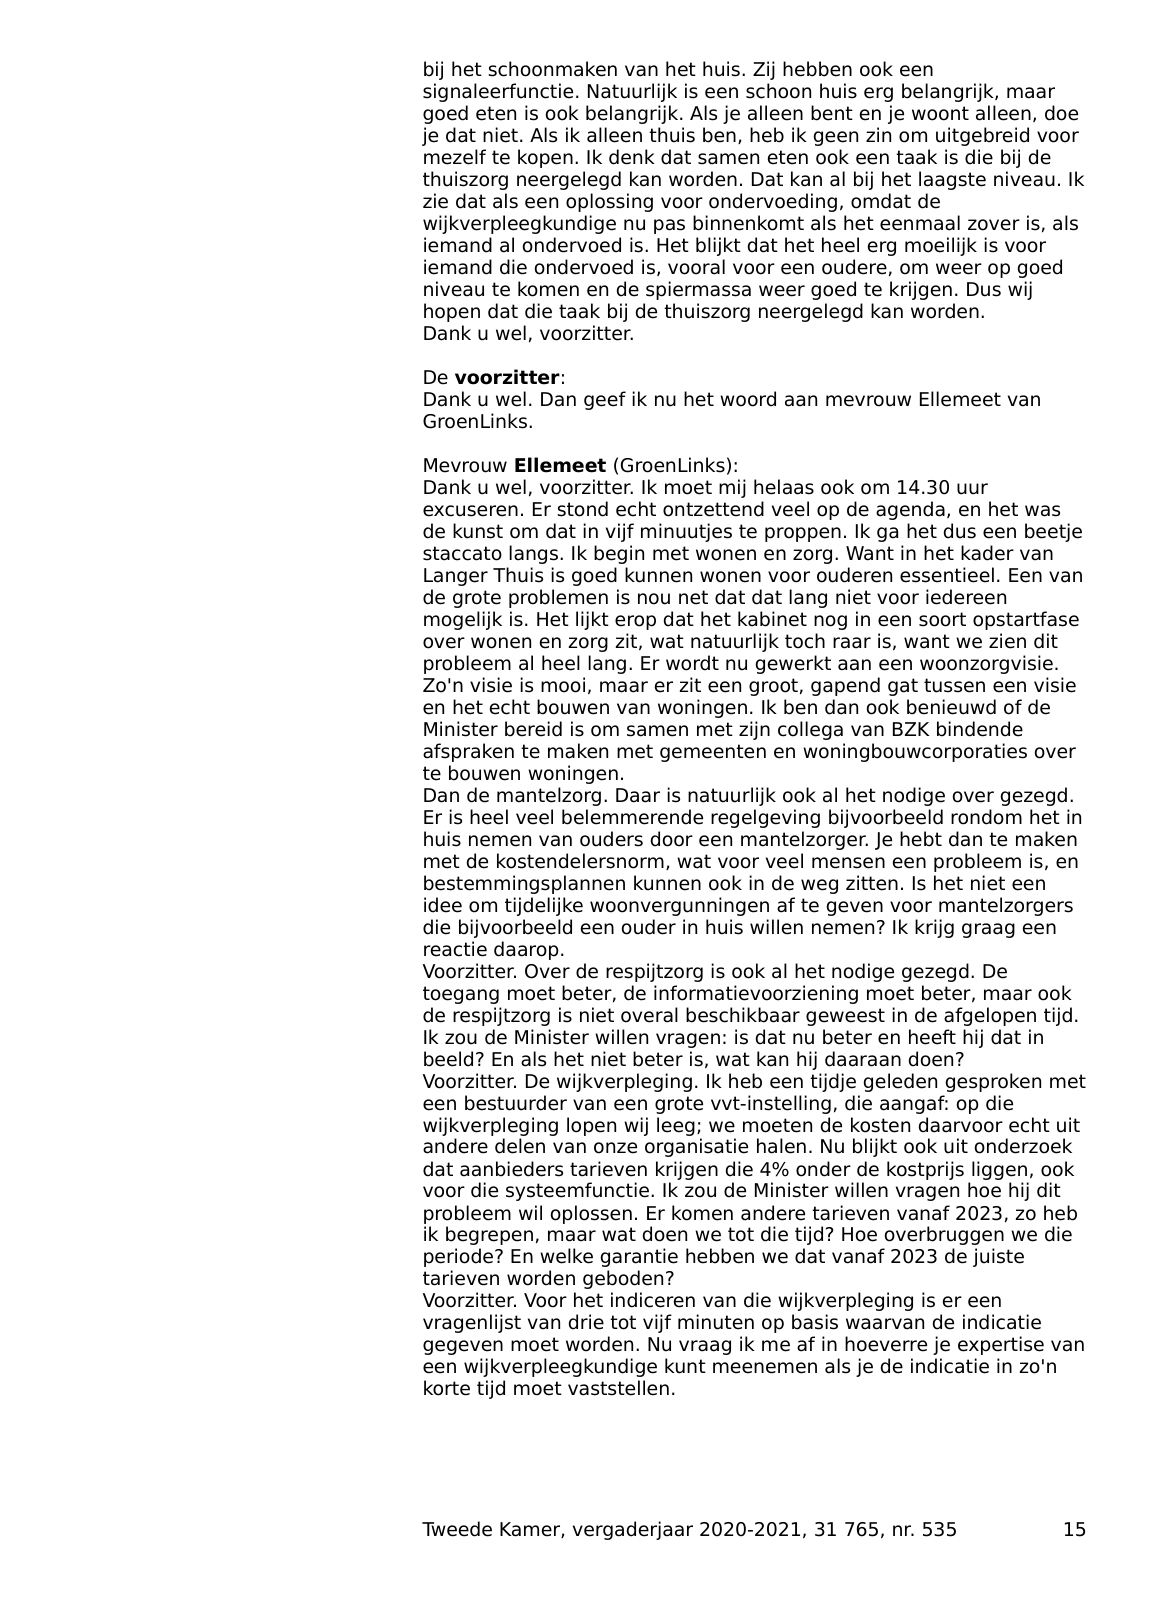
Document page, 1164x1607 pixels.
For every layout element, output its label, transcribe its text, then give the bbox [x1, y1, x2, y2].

text Voorzitter. De wijkverpleging. Ik heb een tijdje geleden gesproken met een bestuurder van een grote vvt-instelling, die aangaf: op die wijkverpleging lopen wij leeg; we moeten de kosten daarvoor echt uit andere delen van onze organisatie halen. Nu blijkt ook uit onderzoek dat aanbieders tarieven krijgen die 4% onder de kostprijs liggen, ook voor die systeemfunctie. Ik zou de Minister willen vragen hoe hij dit probleem wil oplossen. Er komen andere tarieven vanaf 2023, zo heb ik begrepen, maar wat doen we tot die tijd? Hoe overbruggen we die periode? En welke garantie hebben we dat vanaf 2023 de juiste tarieven worden geboden? [422, 1071, 1087, 1290]
text Dank u wel, voorzitter. [422, 323, 1087, 345]
text Voorzitter. Over de respijtzorg is ook al het nodige gezegd. De toegang moet beter, de informatievoorziening moet beter, maar ook de respijtzorg is niet overal beschikbaar geweest in de afgelopen tijd. Ik zou de Minister willen vragen: is dat nu beter en heeft hij dat in beeld? En als het niet beter is, wat kan hij daaraan doen? [422, 961, 1087, 1071]
text Dank u wel. Dan geef ik nu het woord aan mevrouw Ellemeet van GroenLinks. [422, 389, 1087, 433]
text Dank u wel, voorzitter. Ik moet mij helaas ook om 14.30 uur excuseren. Er stond echt ontzettend veel op de agenda, en het was de kunst om dat in vijf minuutjes te proppen. Ik ga het dus een beetje staccato langs. Ik begin met wonen en zorg. Want in het kader van Langer Thuis is goed kunnen wonen voor ouderen essentieel. Een van de grote problemen is nou net dat dat lang niet voor iedereen mogelijk is. Het lijkt erop dat het kabinet nog in een soort opstartfase over wonen en zorg zit, wat natuurlijk toch raar is, want we zien dit probleem al heel lang. Er wordt nu gewerkt aan een woonzorgvisie. Zo'n visie is mooi, maar er zit een groot, gapend gat tussen een visie en het echt bouwen van woningen. Ik ben dan ook benieuwd of de Minister bereid is om samen met zijn collega van BZK bindende afspraken te maken met gemeenten en woningbouwcorporaties over te bouwen woningen. [422, 477, 1087, 785]
text Dan de mantelzorg. Daar is natuurlijk ook al het nodige over gezegd. Er is heel veel belemmerende regelgeving bijvoorbeeld rondom het in huis nemen van ouders door een mantelzorger. Je hebt dan te maken met de kostendelersnorm, wat voor veel mensen een probleem is, en bestemmingsplannen kunnen ook in de weg zitten. Is het niet een idee om tijdelijke woonvergunningen af te geven voor mantelzorgers die bijvoorbeeld een ouder in huis willen nemen? Ik krijg graag een reactie daarop. [422, 785, 1087, 961]
text De voorzitter: [422, 367, 1087, 389]
text Mevrouw Ellemeet (GroenLinks): [422, 455, 1087, 477]
text Voorzitter. Voor het indiceren van die wijkverpleging is er een vragenlijst van drie tot vijf minuten op basis waarvan de indicatie gegeven moet worden. Nu vraag ik me af in hoeverre je expertise van een wijkverpleegkundige kunt meenemen als je de indicatie in zo'n korte tijd moet vaststellen. [422, 1290, 1087, 1400]
text bij het schoonmaken van het huis. Zij hebben ook een signaleerfunctie. Natuurlijk is een schoon huis erg belangrijk, maar goed eten is ook belangrijk. Als je alleen bent en je woont alleen, doe je dat niet. Als ik alleen thuis ben, heb ik geen zin om uitgebreid voor mezelf te kopen. Ik denk dat samen eten ook een taak is die bij de thuiszorg neergelegd kan worden. Dat kan al bij het laagste niveau. Ik zie dat als een oplossing voor ondervoeding, omdat de wijkverpleegkundige nu pas binnenkomt als het eenmaal zover is, als iemand al ondervoed is. Het blijkt dat het heel erg moeilijk is voor iemand die ondervoed is, vooral voor een oudere, om weer op goed niveau te komen en de spiermassa weer goed te krijgen. Dus wij hopen dat die taak bij de thuiszorg neergelegd kan worden. [422, 59, 1087, 323]
